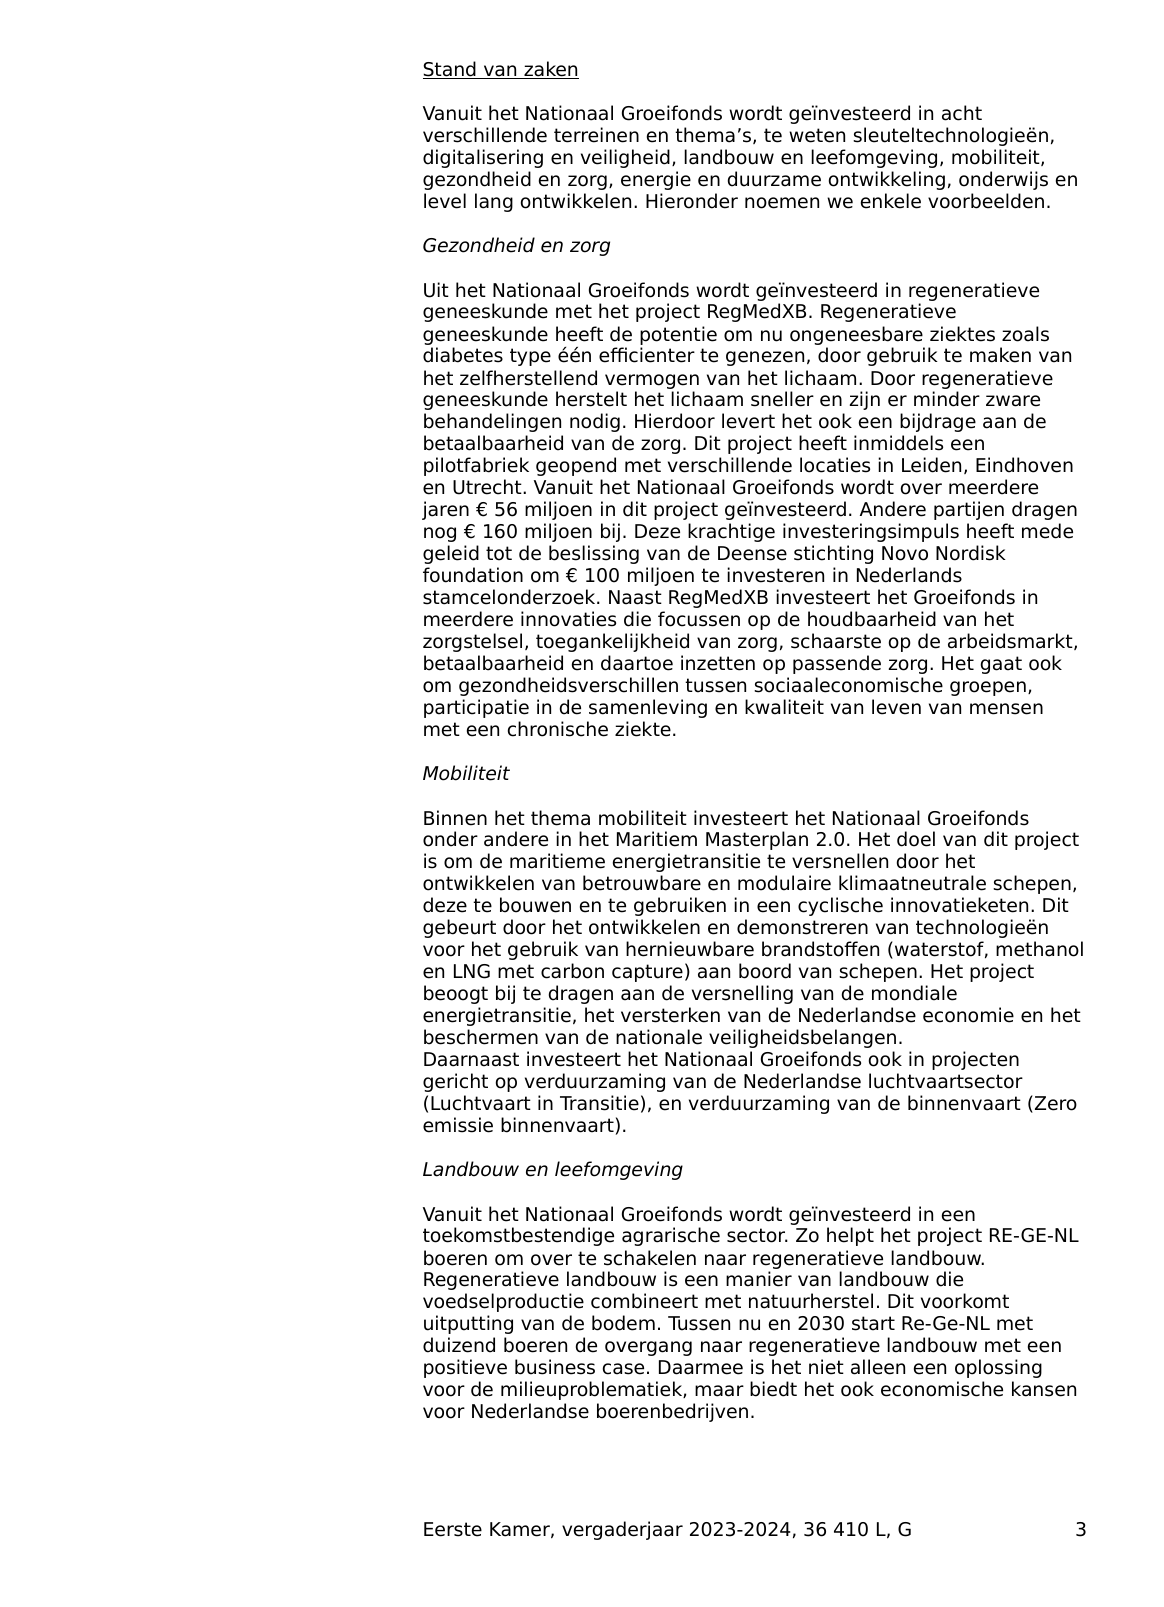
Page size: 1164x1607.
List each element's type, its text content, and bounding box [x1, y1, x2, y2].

subtitle Mobiliteit [422, 763, 1087, 785]
subtitle Gezondheid en zorg [422, 235, 1087, 257]
text Binnen het thema mobiliteit investeert het Nationaal Groeifonds onder andere in het Maritiem Masterplan 2.0. Het doel van dit project is om de maritieme energietransitie te versnellen door het ontwikkelen van betrouwbare en modulaire klimaatneutrale schepen, deze te bouwen en te gebruiken in een cyclische innovatieketen. Dit gebeurt door het ontwikkelen en demonstreren van technologieën voor het gebruik van hernieuwbare brandstoffen (waterstof, methanol en LNG met carbon capture) aan boord van schepen. Het project beoogt bij te dragen aan de versnelling van de mondiale energietransitie, het versterken van de Nederlandse economie en het beschermen van de nationale veiligheidsbelangen. [422, 807, 1087, 1049]
text Uit het Nationaal Groeifonds wordt geïnvesteerd in regeneratieve geneeskunde met het project RegMedXB. Regeneratieve geneeskunde heeft de potentie om nu ongeneesbare ziektes zoals diabetes type één efficienter te genezen, door gebruik te maken van het zelfherstellend vermogen van het lichaam. Door regeneratieve geneeskunde herstelt het lichaam sneller en zijn er minder zware behandelingen nodig. Hierdoor levert het ook een bijdrage aan de betaalbaarheid van de zorg. Dit project heeft inmiddels een pilotfabriek geopend met verschillende locaties in Leiden, Eindhoven en Utrecht. Vanuit het Nationaal Groeifonds wordt over meerdere jaren € 56 miljoen in dit project geïnvesteerd. Andere partijen dragen nog € 160 miljoen bij. Deze krachtige investeringsimpuls heeft mede geleid tot de beslissing van de Deense stichting Novo Nordisk foundation om € 100 miljoen te investeren in Nederlands stamcelonderzoek. Naast RegMedXB investeert het Groeifonds in meerdere innovaties die focussen op de houdbaarheid van het zorgstelsel, toegankelijkheid van zorg, schaarste op de arbeidsmarkt, betaalbaarheid en daartoe inzetten op passende zorg. Het gaat ook om gezondheidsverschillen tussen sociaaleconomische groepen, participatie in de samenleving en kwaliteit van leven van mensen met een chronische ziekte. [422, 279, 1087, 741]
text Vanuit het Nationaal Groeifonds wordt geïnvesteerd in acht verschillende terreinen en thema’s, te weten sleuteltechnologieën, digitalisering en veiligheid, landbouw en leefomgeving, mobiliteit, gezondheid en zorg, energie en duurzame ontwikkeling, onderwijs en level lang ontwikkelen. Hieronder noemen we enkele voorbeelden. [422, 103, 1087, 213]
text Vanuit het Nationaal Groeifonds wordt geïnvesteerd in een toekomstbestendige agrarische sector. Zo helpt het project RE-GE-NL boeren om over te schakelen naar regeneratieve landbouw. Regeneratieve landbouw is een manier van landbouw die voedselproductie combineert met natuurherstel. Dit voorkomt uitputting van de bodem. Tussen nu en 2030 start Re-Ge-NL met duizend boeren de overgang naar regeneratieve landbouw met een positieve business case. Daarmee is het niet alleen een oplossing voor de milieuproblematiek, maar biedt het ook economische kansen voor Nederlandse boerenbedrijven. [422, 1203, 1087, 1423]
subtitle Landbouw en leefomgeving [422, 1159, 1087, 1181]
subtitle Stand van zaken [422, 59, 1087, 81]
text Daarnaast investeert het Nationaal Groeifonds ook in projecten gericht op verduurzaming van de Nederlandse luchtvaartsector (Luchtvaart in Transitie), en verduurzaming van de binnenvaart (Zero emissie binnenvaart). [422, 1049, 1087, 1137]
